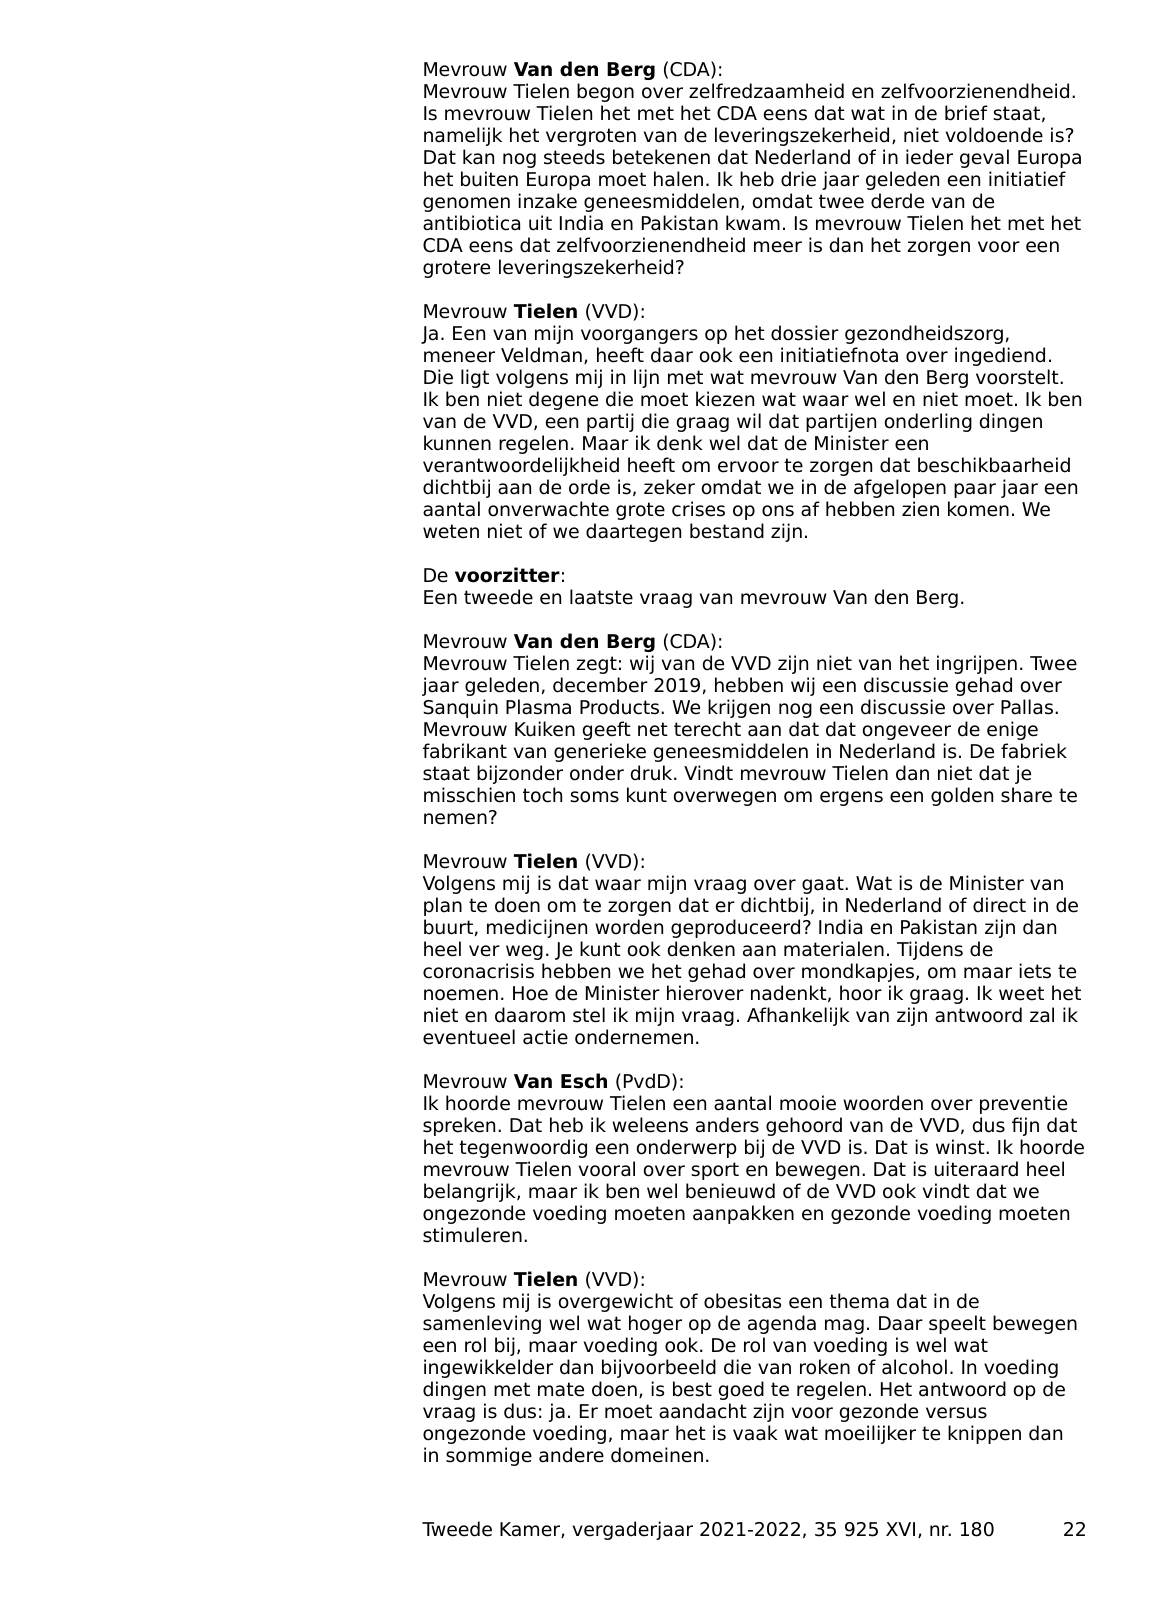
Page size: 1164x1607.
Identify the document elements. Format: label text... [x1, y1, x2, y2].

text Mevrouw Tielen (VVD): [422, 301, 1087, 323]
text Mevrouw Tielen (VVD): [422, 851, 1087, 873]
text Een tweede en laatste vraag van mevrouw Van den Berg. [422, 587, 1087, 609]
text Ik hoorde mevrouw Tielen een aantal mooie woorden over preventie spreken. Dat heb ik weleens anders gehoord van de VVD, dus fijn dat het tegenwoordig een onderwerp bij de VVD is. Dat is winst. Ik hoorde mevrouw Tielen vooral over sport en bewegen. Dat is uiteraard heel belangrijk, maar ik ben wel benieuwd of de VVD ook vindt dat we ongezonde voeding moeten aanpakken en gezonde voeding moeten stimuleren. [422, 1093, 1087, 1247]
text Volgens mij is overgewicht of obesitas een thema dat in de samenleving wel wat hoger op de agenda mag. Daar speelt bewegen een rol bij, maar voeding ook. De rol van voeding is wel wat ingewikkelder dan bijvoorbeeld die van roken of alcohol. In voeding dingen met mate doen, is best goed te regelen. Het antwoord op de vraag is dus: ja. Er moet aandacht zijn voor gezonde versus ongezonde voeding, maar het is vaak wat moeilijker te knippen dan in sommige andere domeinen. [422, 1291, 1087, 1467]
text Ja. Een van mijn voorgangers op het dossier gezondheidszorg, meneer Veldman, heeft daar ook een initiatiefnota over ingediend. Die ligt volgens mij in lijn met wat mevrouw Van den Berg voorstelt. Ik ben niet degene die moet kiezen wat waar wel en niet moet. Ik ben van de VVD, een partij die graag wil dat partijen onderling dingen kunnen regelen. Maar ik denk wel dat de Minister een verantwoordelijkheid heeft om ervoor te zorgen dat beschikbaarheid dichtbij aan de orde is, zeker omdat we in de afgelopen paar jaar een aantal onverwachte grote crises op ons af hebben zien komen. We weten niet of we daartegen bestand zijn. [422, 323, 1087, 543]
text Mevrouw Van den Berg (CDA): [422, 59, 1087, 81]
text De voorzitter: [422, 565, 1087, 587]
text Volgens mij is dat waar mijn vraag over gaat. Wat is de Minister van plan te doen om te zorgen dat er dichtbij, in Nederland of direct in de buurt, medicijnen worden geproduceerd? India en Pakistan zijn dan heel ver weg. Je kunt ook denken aan materialen. Tijdens de coronacrisis hebben we het gehad over mondkapjes, om maar iets te noemen. Hoe de Minister hierover nadenkt, hoor ik graag. Ik weet het niet en daarom stel ik mijn vraag. Afhankelijk van zijn antwoord zal ik eventueel actie ondernemen. [422, 873, 1087, 1049]
text Mevrouw Tielen (VVD): [422, 1269, 1087, 1291]
text Mevrouw Tielen zegt: wij van de VVD zijn niet van het ingrijpen. Twee jaar geleden, december 2019, hebben wij een discussie gehad over Sanquin Plasma Products. We krijgen nog een discussie over Pallas. Mevrouw Kuiken geeft net terecht aan dat dat ongeveer de enige fabrikant van generieke geneesmiddelen in Nederland is. De fabriek staat bijzonder onder druk. Vindt mevrouw Tielen dan niet dat je misschien toch soms kunt overwegen om ergens een golden share te nemen? [422, 653, 1087, 829]
text Mevrouw Van den Berg (CDA): [422, 631, 1087, 653]
text Mevrouw Van Esch (PvdD): [422, 1071, 1087, 1093]
text Mevrouw Tielen begon over zelfredzaamheid en zelfvoorzienendheid. Is mevrouw Tielen het met het CDA eens dat wat in de brief staat, namelijk het vergroten van de leveringszekerheid, niet voldoende is? Dat kan nog steeds betekenen dat Nederland of in ieder geval Europa het buiten Europa moet halen. Ik heb drie jaar geleden een initiatief genomen inzake geneesmiddelen, omdat twee derde van de antibiotica uit India en Pakistan kwam. Is mevrouw Tielen het met het CDA eens dat zelfvoorzienendheid meer is dan het zorgen voor een grotere leveringszekerheid? [422, 81, 1087, 279]
